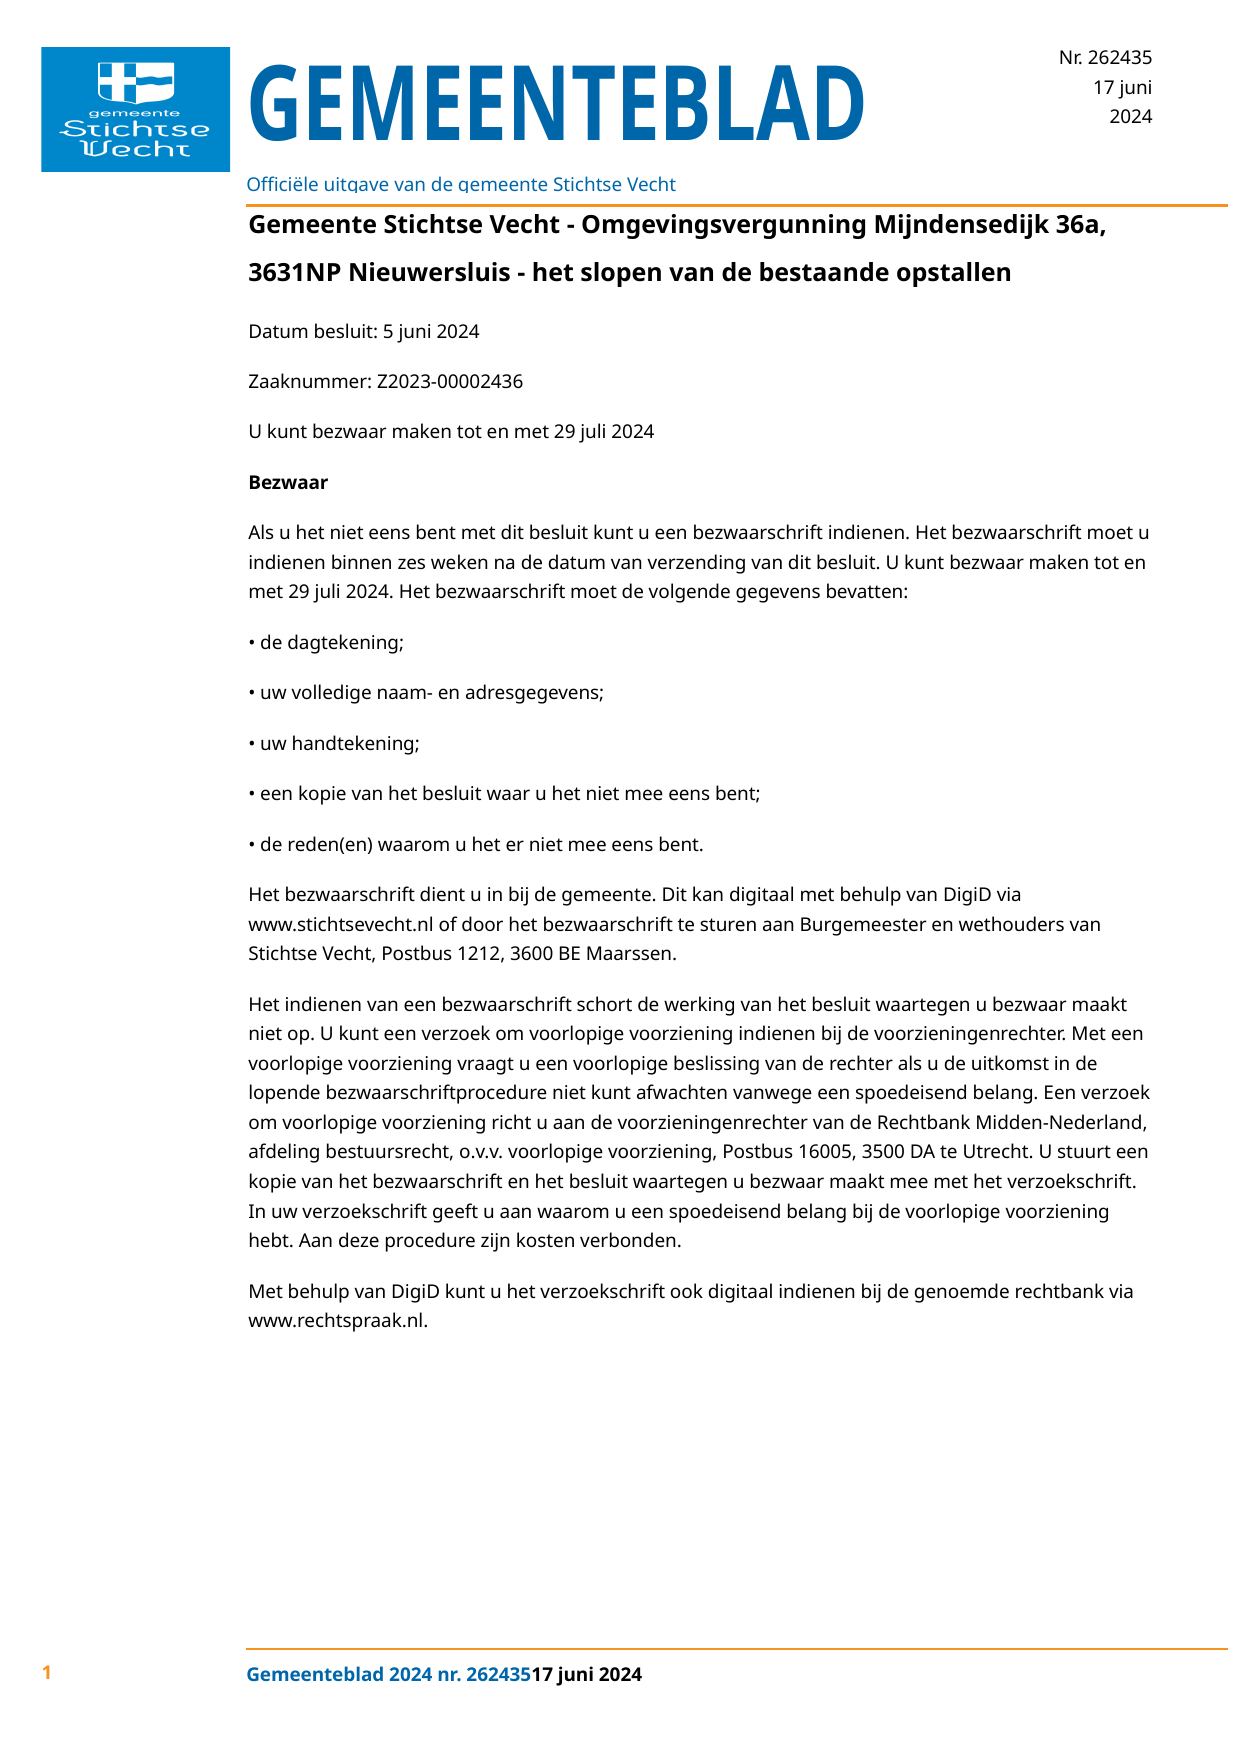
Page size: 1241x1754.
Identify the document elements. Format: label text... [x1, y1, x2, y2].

text • de reden(en) waarom u het er niet mee eens bent. [248, 831, 1152, 857]
text • uw volledige naam- en adresgegevens; [248, 679, 1152, 705]
text Met behulp van DigiD kunt u het verzoekschrift ook digitaal indienen bij de genoemde rechtbank via www.rechtspraak.nl. [248, 1278, 1152, 1333]
text Zaaknummer: Z2023-00002436 [248, 368, 1152, 394]
text U kunt bezwaar maken tot en met 29 juli 2024 [248, 419, 1152, 444]
picture [99, 63, 135, 101]
text Het bezwaarschrift dient u in bij de gemeente. Dit kan digitaal met behulp van DigiD via www.stichtsevecht.nl of door het bezwaarschrift te sturen aan Burgemeester en wethouders van Stichtse Vecht, Postbus 1212, 3600 BE Maarssen. [248, 881, 1152, 966]
text • de dagtekening; [248, 629, 1152, 655]
text Bezwaar [248, 469, 1152, 495]
text • een kopie van het besluit waar u het niet mee eens bent; [248, 780, 1152, 806]
text Als u het niet eens bent met dit besluit kunt u een bezwaarschrift indienen. Het bezwaarschrift moet u indienen binnen zes weken na de datum van verzending van dit besluit. U kunt bezwaar maken tot en met 29 juli 2024. Het bezwaarschrift moet de volgende gegevens bevatten: [248, 519, 1152, 604]
text Gemeente Stichtse Vecht - Omgevingsvergunning Mijndensedijk 36a, 3631NP Nieuwersluis - het slopen van de bestaande opstallen [248, 207, 1152, 288]
text Het indienen van een bezwaarschrift schort de werking van het besluit waartegen u bezwaar maakt niet op. U kunt een verzoek om voorlopige voorziening indienen bij de voorzieningenrechter. Met een voorlopige voorziening vraagt u een voorlopige beslissing van de rechter als u de uitkomst in de lopende bezwaarschriftprocedure niet kunt afwachten vanwege een spoedeisend belang. Een verzoek om voorlopige voorziening richt u aan de voorzieningenrechter van de Rechtbank Midden-Nederland, afdeling bestuursrecht, o.v.v. voorlopige voorziening, Postbus 16005, 3500 DA te Utrecht. U stuurt een kopie van het bezwaarschrift en het besluit waartegen u bezwaar maakt mee met het verzoekschrift. In uw verzoekschrift geeft u aan waarom u een spoedeisend belang bij de voorlopige voorziening hebt. Aan deze procedure zijn kosten verbonden. [248, 991, 1152, 1253]
text Datum besluit: 5 juni 2024 [248, 318, 1152, 344]
text • uw handtekening; [248, 730, 1152, 756]
picture [137, 63, 174, 103]
